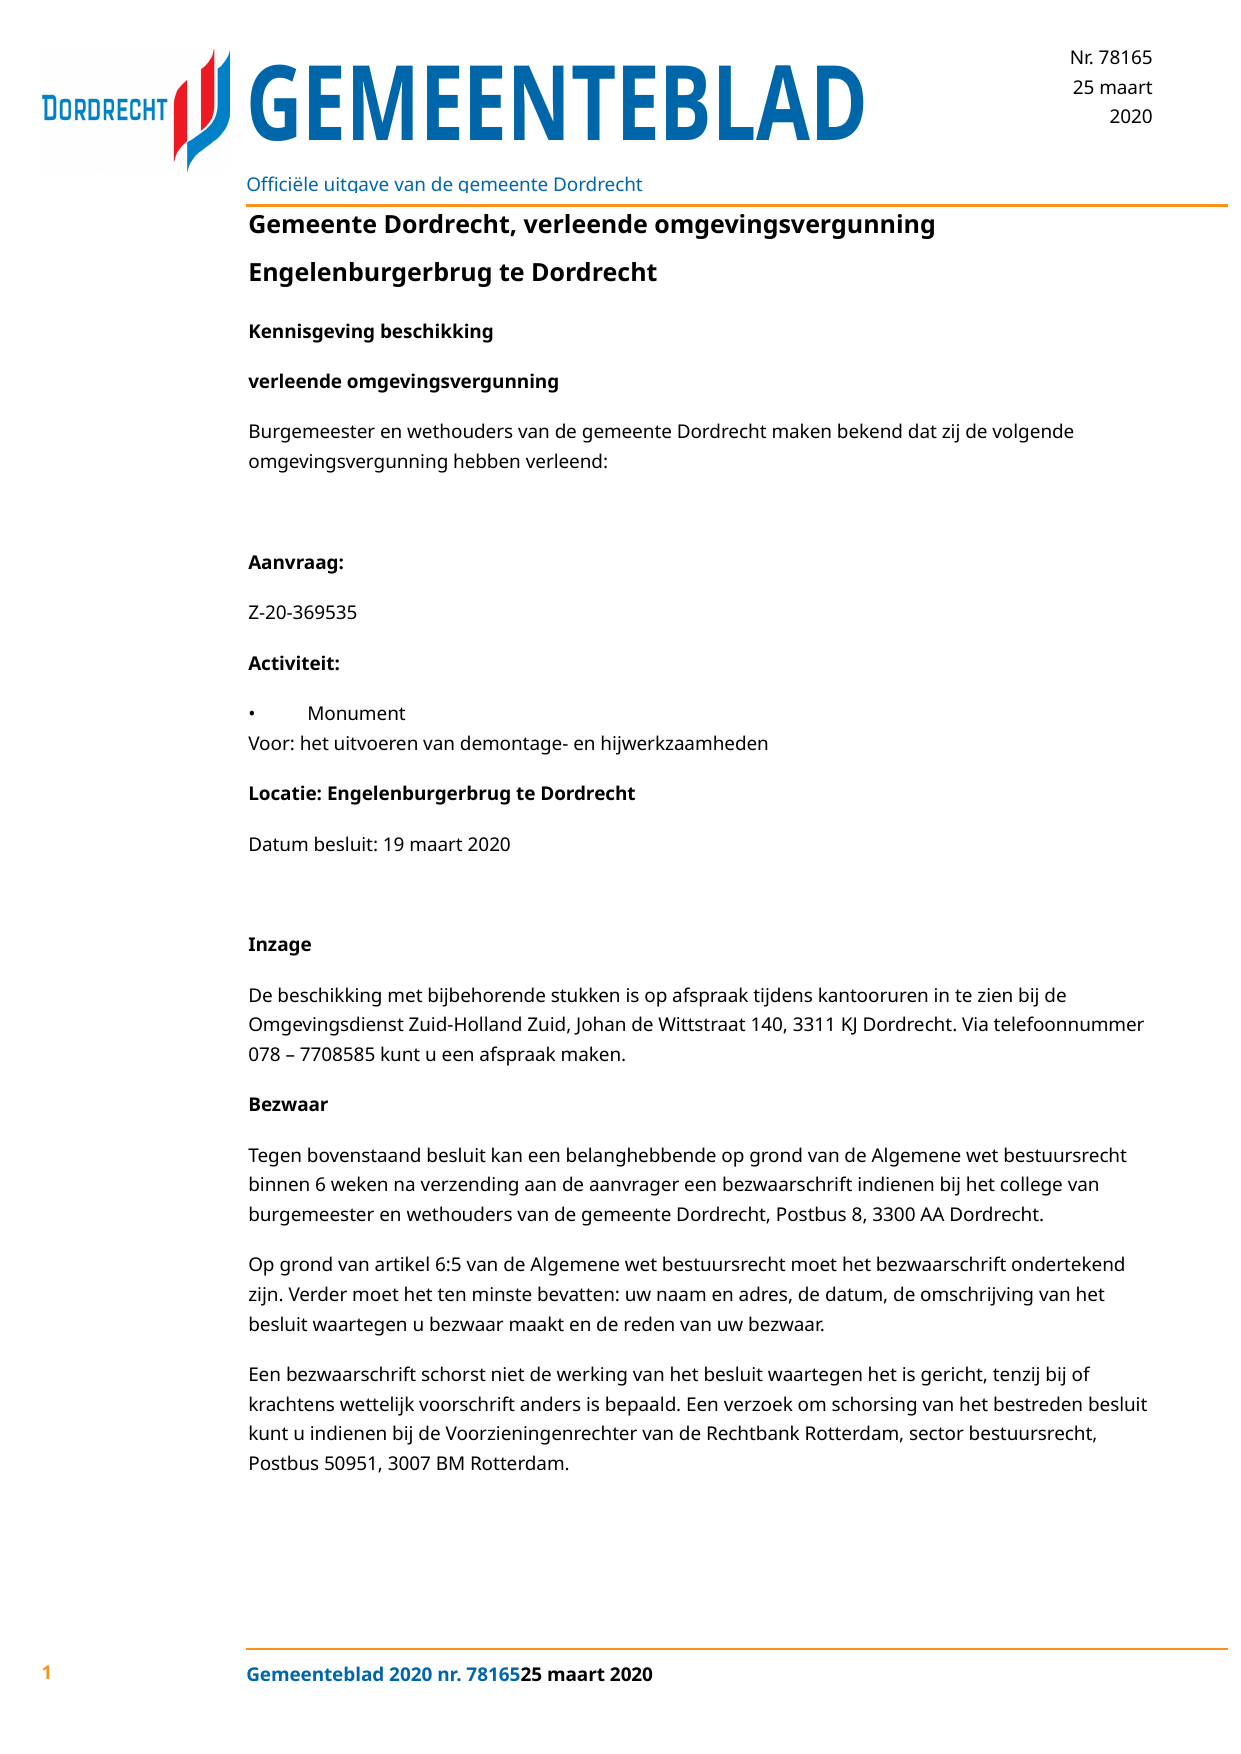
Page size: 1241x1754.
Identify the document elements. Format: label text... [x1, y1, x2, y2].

text Z-20-369535 [248, 599, 1152, 625]
text Gemeente Dordrecht, verleende omgevingsvergunning Engelenburgerbrug te Dordrecht [248, 207, 1152, 288]
text Datum besluit: 19 maart 2020 [248, 831, 1152, 857]
text Aanvraag: [248, 549, 1152, 575]
text Activiteit: [248, 650, 1152, 676]
text Op grond van artikel 6:5 van de Algemene wet bestuursrecht moet het bezwaarschrift ondertekend zijn. Verder moet het ten minste bevatten: uw naam en adres, de datum, de omschrijving van het besluit waartegen u bezwaar maakt en de reden van uw bezwaar. [248, 1252, 1152, 1337]
text Inzage [248, 932, 1152, 957]
text Kennisgeving beschikking [248, 318, 1152, 344]
picture [41, 47, 231, 172]
list Monument [248, 700, 1152, 726]
text Tegen bovenstaand besluit kan een belanghebbende op grond van de Algemene wet bestuursrecht binnen 6 weken na verzending aan de aanvrager een bezwaarschrift indienen bij het college van burgemeester en wethouders van de gemeente Dordrecht, Postbus 8, 3300 AA Dordrecht. [248, 1142, 1152, 1227]
text Voor: het uitvoeren van demontage- en hijwerkzaamheden [248, 730, 1152, 756]
text verleende omgevingsvergunning [248, 368, 1152, 394]
text Bezwaar [248, 1092, 1152, 1117]
text Burgemeester en wethouders van de gemeente Dordrecht maken bekend dat zij de volgende omgevingsvergunning hebben verleend: [248, 419, 1152, 474]
text Locatie: Engelenburgerbrug te Dordrecht [248, 780, 1152, 806]
text Een bezwaarschrift schorst niet de werking van het besluit waartegen het is gericht, tenzij bij of krachtens wettelijk voorschrift anders is bepaald. Een verzoek om schorsing van het bestreden besluit kunt u indienen bij de Voorzieningenrechter van de Rechtbank Rotterdam, sector bestuursrecht, Postbus 50951, 3007 BM Rotterdam. [248, 1361, 1152, 1476]
text De beschikking met bijbehorende stukken is op afspraak tijdens kantooruren in te zien bij de Omgevingsdienst Zuid-Holland Zuid, Johan de Wittstraat 140, 3311 KJ Dordrecht. Via telefoonnummer 078 – 7708585 kunt u een afspraak maken. [248, 982, 1152, 1067]
